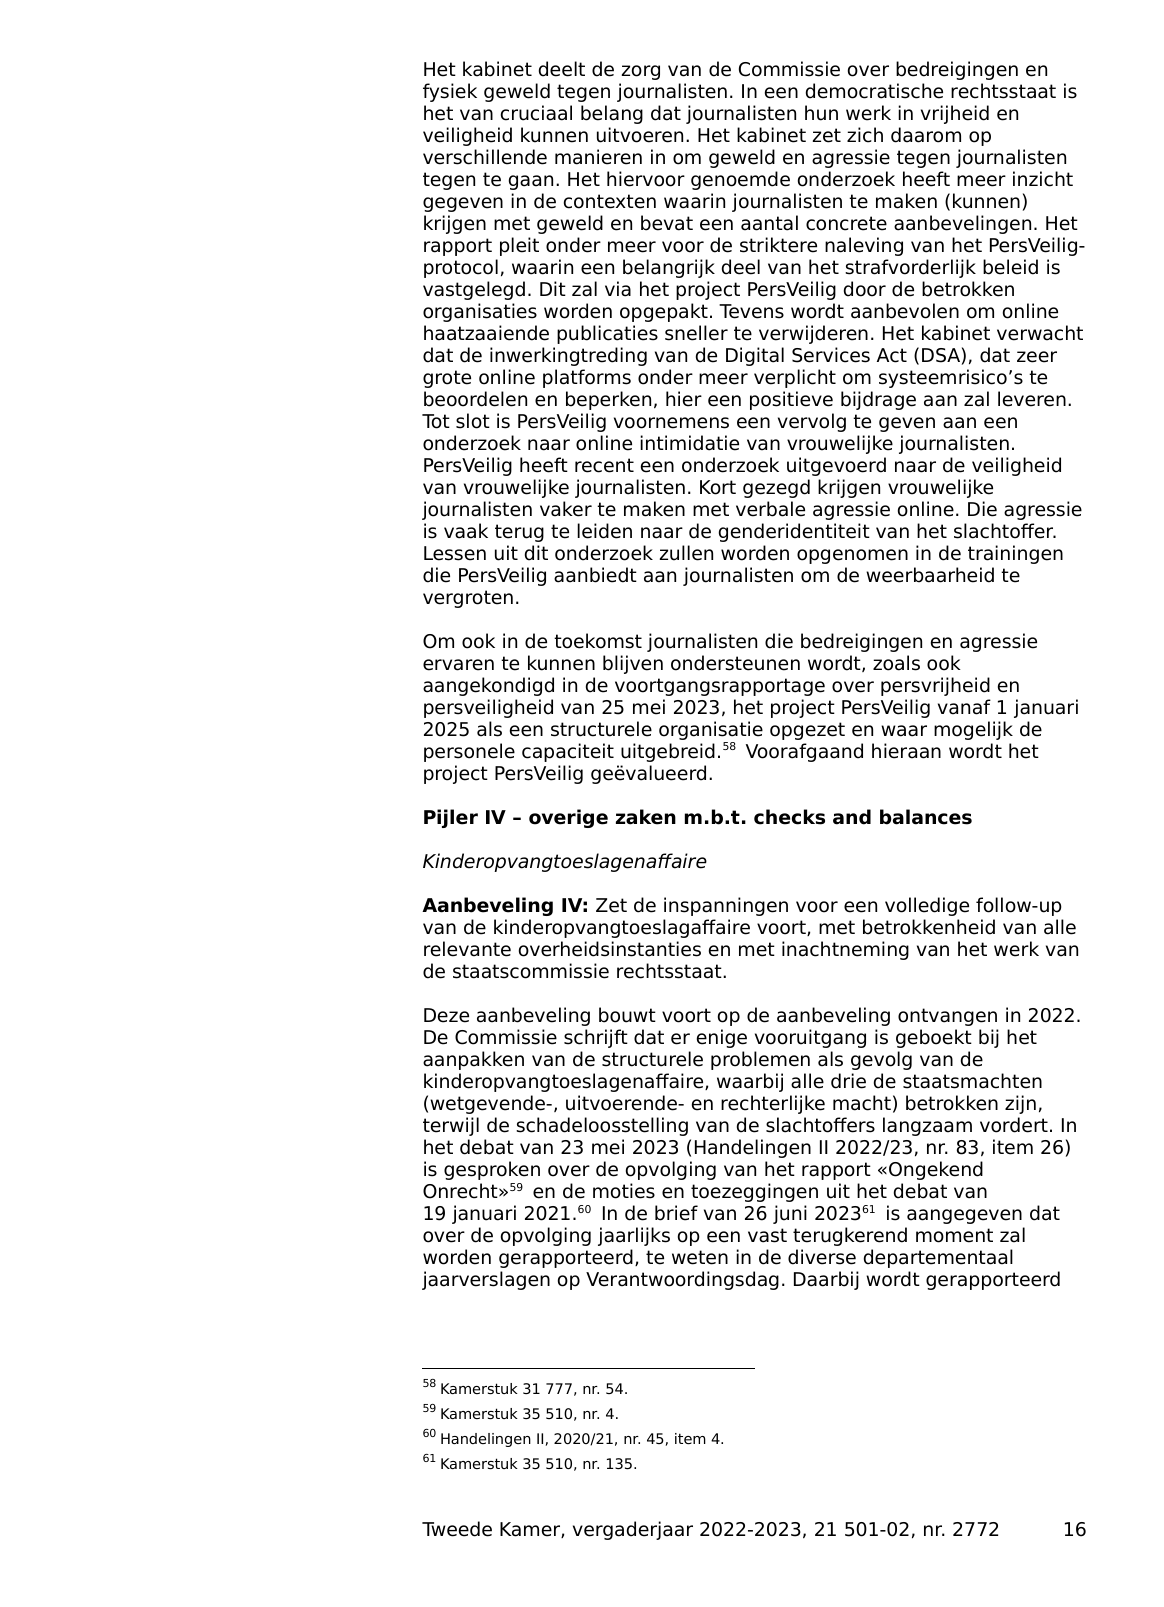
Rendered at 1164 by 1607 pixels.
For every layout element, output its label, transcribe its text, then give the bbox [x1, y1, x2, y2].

text Deze aanbeveling bouwt voort op de aanbeveling ontvangen in 2022. De Commissie schrijft dat er enige vooruitgang is geboekt bij het aanpakken van de structurele problemen als gevolg van de kinderopvangtoeslagenaffaire, waarbij alle drie de staatsmachten (wetgevende-, uitvoerende- en rechterlijke macht) betrokken zijn, terwijl de schadeloosstelling van de slachtoffers langzaam vordert. In het debat van 23 mei 2023 (Handelingen II 2022/23, nr. 83, item 26) is gesproken over de opvolging van het rapport «Ongekend Onrecht» en de moties en toezeggingen uit het debat van 19 januari 2021. In de brief van 26 juni 2023 is aangegeven dat over de opvolging jaarlijks op een vast terugkerend moment zal worden gerapporteerd, te weten in de diverse departementaal jaarverslagen op Verantwoordingsdag. Daarbij wordt gerapporteerd [422, 1005, 1087, 1291]
text Kamerstuk 35 510, nr. 4. [422, 1402, 1087, 1424]
text Het kabinet deelt de zorg van de Commissie over bedreigingen en fysiek geweld tegen journalisten. In een democratische rechtsstaat is het van cruciaal belang dat journalisten hun werk in vrijheid en veiligheid kunnen uitvoeren. Het kabinet zet zich daarom op verschillende manieren in om geweld en agressie tegen journalisten tegen te gaan. Het hiervoor genoemde onderzoek heeft meer inzicht gegeven in de contexten waarin journalisten te maken (kunnen) krijgen met geweld en bevat een aantal concrete aanbevelingen. Het rapport pleit onder meer voor de striktere naleving van het PersVeilig-protocol, waarin een belangrijk deel van het strafvorderlijk beleid is vastgelegd. Dit zal via het project PersVeilig door de betrokken organisaties worden opgepakt. Tevens wordt aanbevolen om online haatzaaiende publicaties sneller te verwijderen. Het kabinet verwacht dat de inwerkingtreding van de Digital Services Act (DSA), dat zeer grote online platforms onder meer verplicht om systeemrisico’s te beoordelen en beperken, hier een positieve bijdrage aan zal leveren. Tot slot is PersVeilig voornemens een vervolg te geven aan een onderzoek naar online intimidatie van vrouwelijke journalisten. PersVeilig heeft recent een onderzoek uitgevoerd naar de veiligheid van vrouwelijke journalisten. Kort gezegd krijgen vrouwelijke journalisten vaker te maken met verbale agressie online. Die agressie is vaak terug te leiden naar de genderidentiteit van het slachtoffer. Lessen uit dit onderzoek zullen worden opgenomen in de trainingen die PersVeilig aanbiedt aan journalisten om de weerbaarheid te vergroten. [422, 59, 1087, 608]
text Om ook in de toekomst journalisten die bedreigingen en agressie ervaren te kunnen blijven ondersteunen wordt, zoals ook aangekondigd in de voortgangsrapportage over persvrijheid en persveiligheid van 25 mei 2023, het project PersVeilig vanaf 1 januari 2025 als een structurele organisatie opgezet en waar mogelijk de personele capaciteit uitgebreid. Voorafgaand hieraan wordt het project PersVeilig geëvalueerd. [422, 631, 1087, 784]
subtitle Kinderopvangtoeslagenaffaire [422, 851, 1087, 873]
text Kamerstuk 35 510, nr. 135. [422, 1452, 1087, 1474]
subtitle Pijler IV – overige zaken m.b.t. checks and balances [422, 807, 1087, 829]
text Aanbeveling IV: Zet de inspanningen voor een volledige follow-up van de kinderopvangtoeslagaffaire voort, met betrokkenheid van alle relevante overheidsinstanties en met inachtneming van het werk van de staatscommissie rechtsstaat. [422, 895, 1087, 983]
text Kamerstuk 31 777, nr. 54. [422, 1377, 1087, 1399]
text Handelingen II, 2020/21, nr. 45, item 4. [422, 1427, 1087, 1449]
